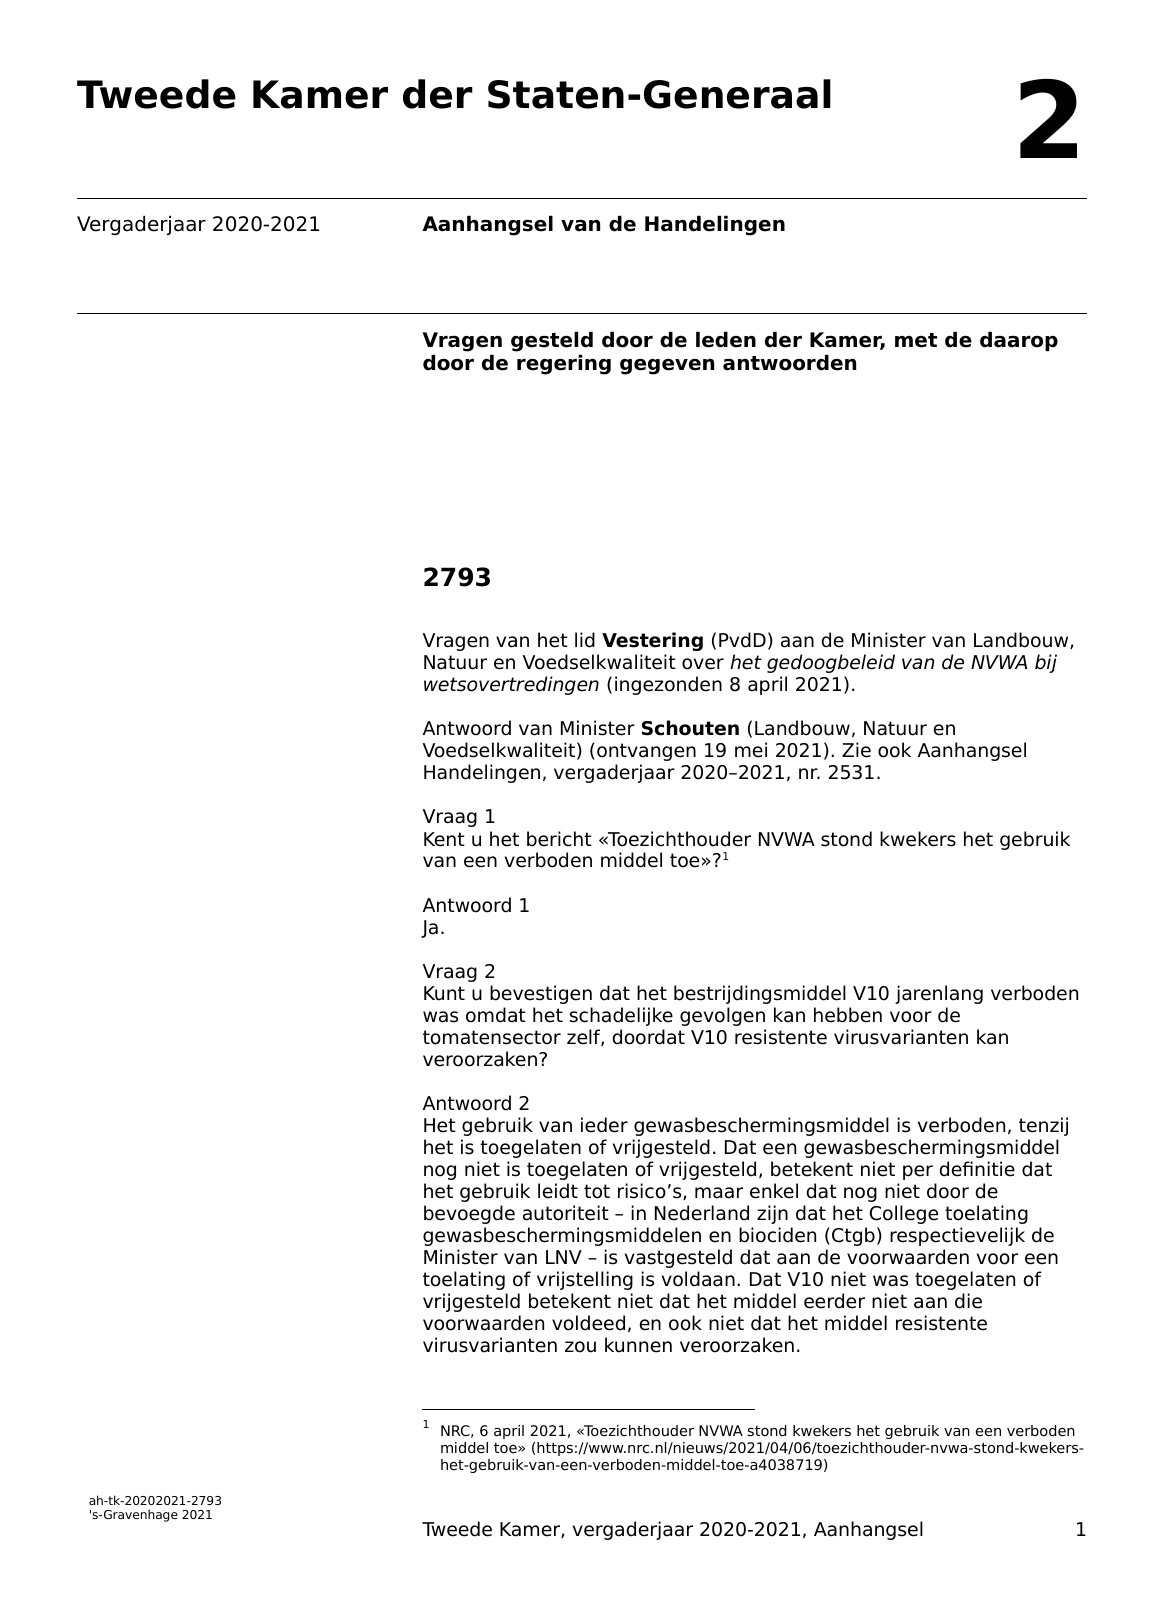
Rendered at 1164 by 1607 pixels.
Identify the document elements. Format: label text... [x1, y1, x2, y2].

text Het gebruik van ieder gewasbeschermingsmiddel is verboden, tenzij het is toegelaten of vrijgesteld. Dat een gewasbeschermingsmiddel nog niet is toegelaten of vrijgesteld, betekent niet per definitie dat het gebruik leidt tot risico’s, maar enkel dat nog niet door de bevoegde autoriteit – in Nederland zijn dat het College toelating gewasbeschermingsmiddelen en biociden (Ctgb) respectievelijk de Minister van LNV – is vastgesteld dat aan de voorwaarden voor een toelating of vrijstelling is voldaan. Dat V10 niet was toegelaten of vrijgesteld betekent niet dat het middel eerder niet aan die voorwaarden voldeed, en ook niet dat het middel resistente virusvarianten zou kunnen veroorzaken. [422, 1115, 1087, 1357]
text Antwoord van Minister Schouten (Landbouw, Natuur en Voedselkwaliteit) (ontvangen 19 mei 2021). Zie ook Aanhangsel Handelingen, vergaderjaar 2020–2021, nr. 2531. [422, 718, 1087, 784]
text Antwoord 2 [422, 1093, 1087, 1115]
text NRC, 6 april 2021, «Toezichthouder NVWA stond kwekers het gebruik van een verboden middel toe» (https://www.nrc.nl/nieuws/2021/04/06/toezichthouder-nvwa-stond-kwekers-het-gebruik-van-een-verboden-middel-toe-a4038719) [422, 1418, 1087, 1474]
text Kunt u bevestigen dat het bestrijdingsmiddel V10 jarenlang verboden was omdat het schadelijke gevolgen kan hebben voor de tomatensector zelf, doordat V10 resistente virusvarianten kan veroorzaken? [422, 983, 1087, 1071]
text Vraag 2 [422, 961, 1087, 983]
text Antwoord 1 [422, 894, 1087, 917]
table_cell Aanhangsel van de Handelingen [422, 199, 1087, 313]
table_cell [77, 314, 422, 375]
text ah-tk-20202021-2793 [88, 1494, 323, 1508]
text 2793 [422, 563, 1087, 592]
text 's-Gravenhage 2021 [88, 1508, 323, 1522]
table_cell Vergaderjaar 2020-2021 [77, 199, 422, 313]
text Vragen van het lid Vestering (PvdD) aan de Minister van Landbouw, Natuur en Voedselkwaliteit over het gedoogbeleid van de NVWA bij wetsovertredingen (ingezonden 8 april 2021). [422, 630, 1087, 696]
table_cell Vragen gesteld door de leden der Kamer, met de daarop door de regering gegeven antwoorden [422, 314, 1087, 375]
text Ja. [422, 917, 1087, 938]
text Kent u het bericht «Toezichthouder NVWA stond kwekers het gebruik van een verboden middel toe»? [422, 828, 1087, 872]
table_header Tweede Kamer der Staten-Generaal [77, 59, 886, 198]
text Vraag 1 [422, 806, 1087, 828]
table_header 2 [886, 59, 1087, 198]
